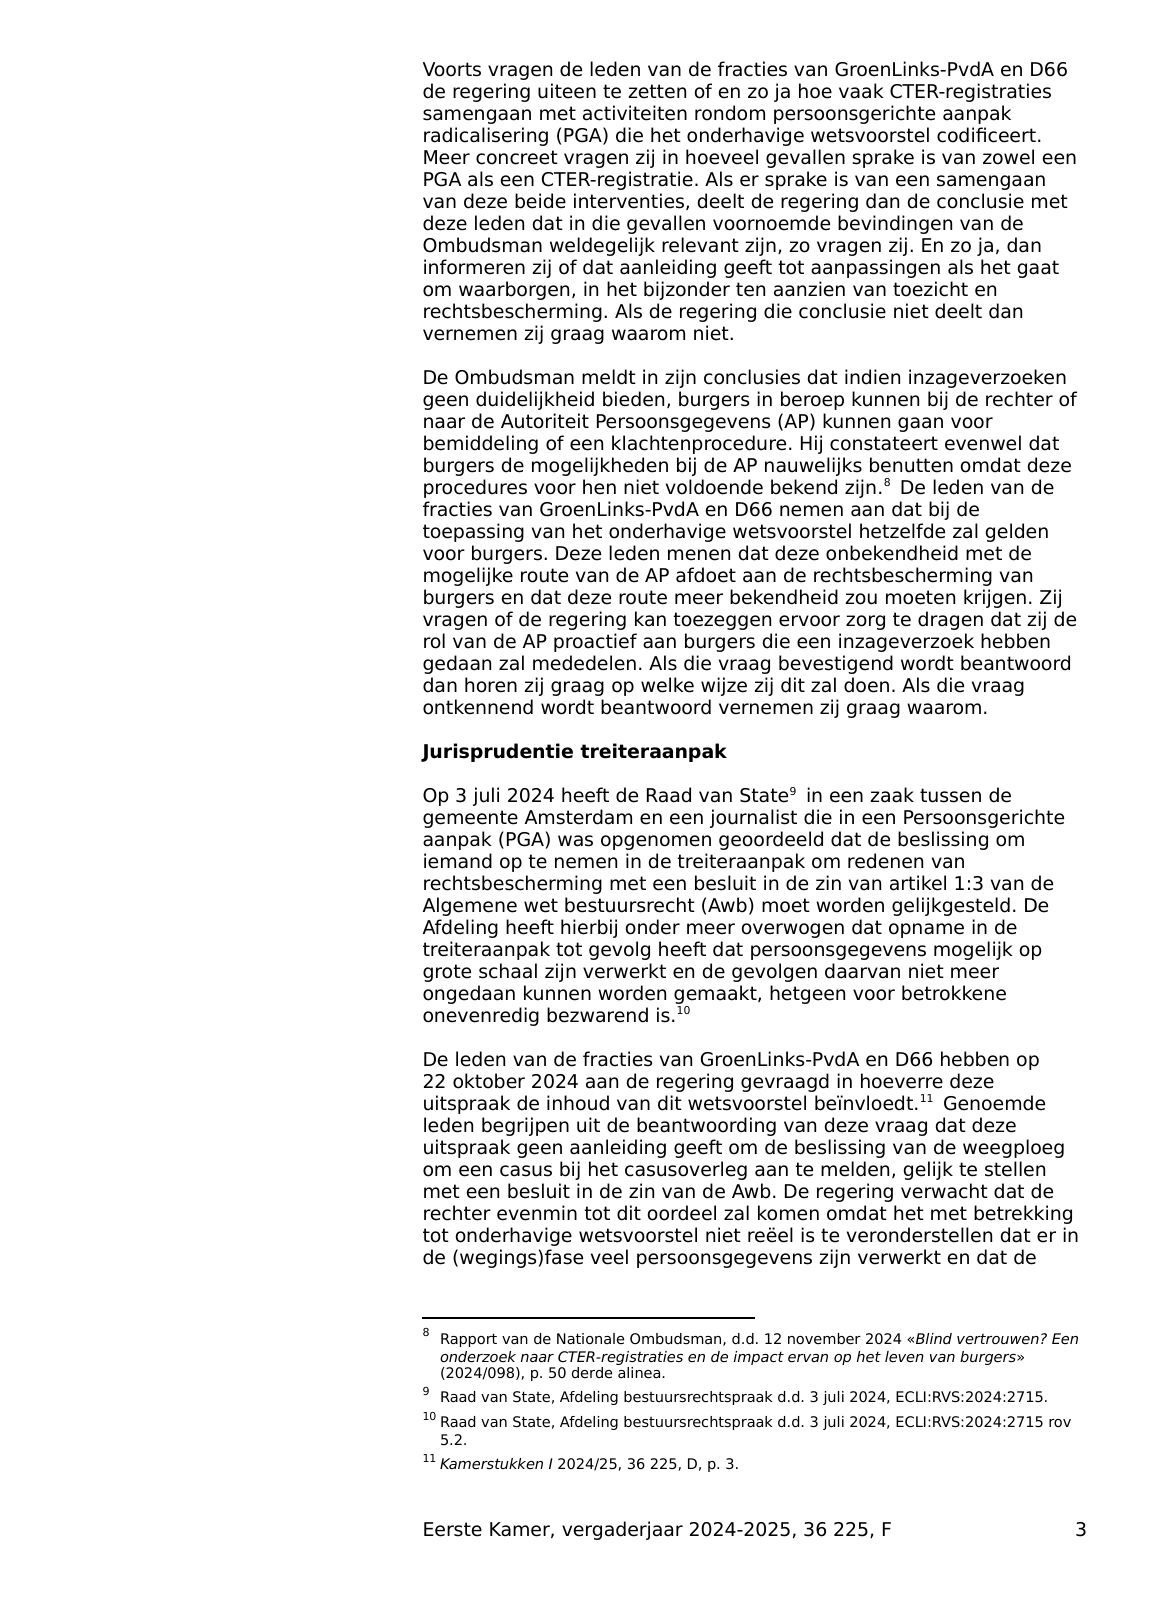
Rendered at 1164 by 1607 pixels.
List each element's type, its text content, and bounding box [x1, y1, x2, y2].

text Raad van State, Afdeling bestuursrechtspraak d.d. 3 juli 2024, ECLI:RVS:2024:2715. [422, 1385, 1087, 1407]
text Rapport van de Nationale Ombudsman, d.d. 12 november 2024 «Blind vertrouwen? Een onderzoek naar CTER-registraties en de impact ervan op het leven van burgers» (2024/098), p. 50 derde alinea. [422, 1327, 1087, 1382]
text Raad van State, Afdeling bestuursrechtspraak d.d. 3 juli 2024, ECLI:RVS:2024:2715 rov 5.2. [422, 1410, 1087, 1449]
text Voorts vragen de leden van de fracties van GroenLinks-PvdA en D66 de regering uiteen te zetten of en zo ja hoe vaak CTER-registraties samengaan met activiteiten rondom persoonsgerichte aanpak radicalisering (PGA) die het onderhavige wetsvoorstel codificeert. Meer concreet vragen zij in hoeveel gevallen sprake is van zowel een PGA als een CTER-registratie. Als er sprake is van een samengaan van deze beide interventies, deelt de regering dan de conclusie met deze leden dat in die gevallen voornoemde bevindingen van de Ombudsman weldegelijk relevant zijn, zo vragen zij. En zo ja, dan informeren zij of dat aanleiding geeft tot aanpassingen als het gaat om waarborgen, in het bijzonder ten aanzien van toezicht en rechtsbescherming. Als de regering die conclusie niet deelt dan vernemen zij graag waarom niet. [422, 59, 1087, 345]
text De Ombudsman meldt in zijn conclusies dat indien inzageverzoeken geen duidelijkheid bieden, burgers in beroep kunnen bij de rechter of naar de Autoriteit Persoonsgegevens (AP) kunnen gaan voor bemiddeling of een klachtenprocedure. Hij constateert evenwel dat burgers de mogelijkheden bij de AP nauwelijks benutten omdat deze procedures voor hen niet voldoende bekend zijn. De leden van de fracties van GroenLinks-PvdA en D66 nemen aan dat bij de toepassing van het onderhavige wetsvoorstel hetzelfde zal gelden voor burgers. Deze leden menen dat deze onbekendheid met de mogelijke route van de AP afdoet aan de rechtsbescherming van burgers en dat deze route meer bekendheid zou moeten krijgen. Zij vragen of de regering kan toezeggen ervoor zorg te dragen dat zij de rol van de AP proactief aan burgers die een inzageverzoek hebben gedaan zal mededelen. Als die vraag bevestigend wordt beantwoord dan horen zij graag op welke wijze zij dit zal doen. Als die vraag ontkennend wordt beantwoord vernemen zij graag waarom. [422, 367, 1087, 719]
subtitle Jurisprudentie treiteraanpak [422, 741, 1087, 763]
text Kamerstukken I 2024/25, 36 225, D, p. 3. [422, 1452, 1087, 1474]
text De leden van de fracties van GroenLinks-PvdA en D66 hebben op 22 oktober 2024 aan de regering gevraagd in hoeverre deze uitspraak de inhoud van dit wetsvoorstel beïnvloedt. Genoemde leden begrijpen uit de beantwoording van deze vraag dat deze uitspraak geen aanleiding geeft om de beslissing van de weegploeg om een casus bij het casusoverleg aan te melden, gelijk te stellen met een besluit in de zin van de Awb. De regering verwacht dat de rechter evenmin tot dit oordeel zal komen omdat het met betrekking tot onderhavige wetsvoorstel niet reëel is te veronderstellen dat er in de (wegings)fase veel persoonsgegevens zijn verwerkt en dat de [422, 1049, 1087, 1269]
text Op 3 juli 2024 heeft de Raad van State in een zaak tussen de gemeente Amsterdam en een journalist die in een Persoonsgerichte aanpak (PGA) was opgenomen geoordeeld dat de beslissing om iemand op te nemen in de treiteraanpak om redenen van rechtsbescherming met een besluit in de zin van artikel 1:3 van de Algemene wet bestuursrecht (Awb) moet worden gelijkgesteld. De Afdeling heeft hierbij onder meer overwogen dat opname in de treiteraanpak tot gevolg heeft dat persoonsgegevens mogelijk op grote schaal zijn verwerkt en de gevolgen daarvan niet meer ongedaan kunnen worden gemaakt, hetgeen voor betrokkene onevenredig bezwarend is. [422, 785, 1087, 1027]
